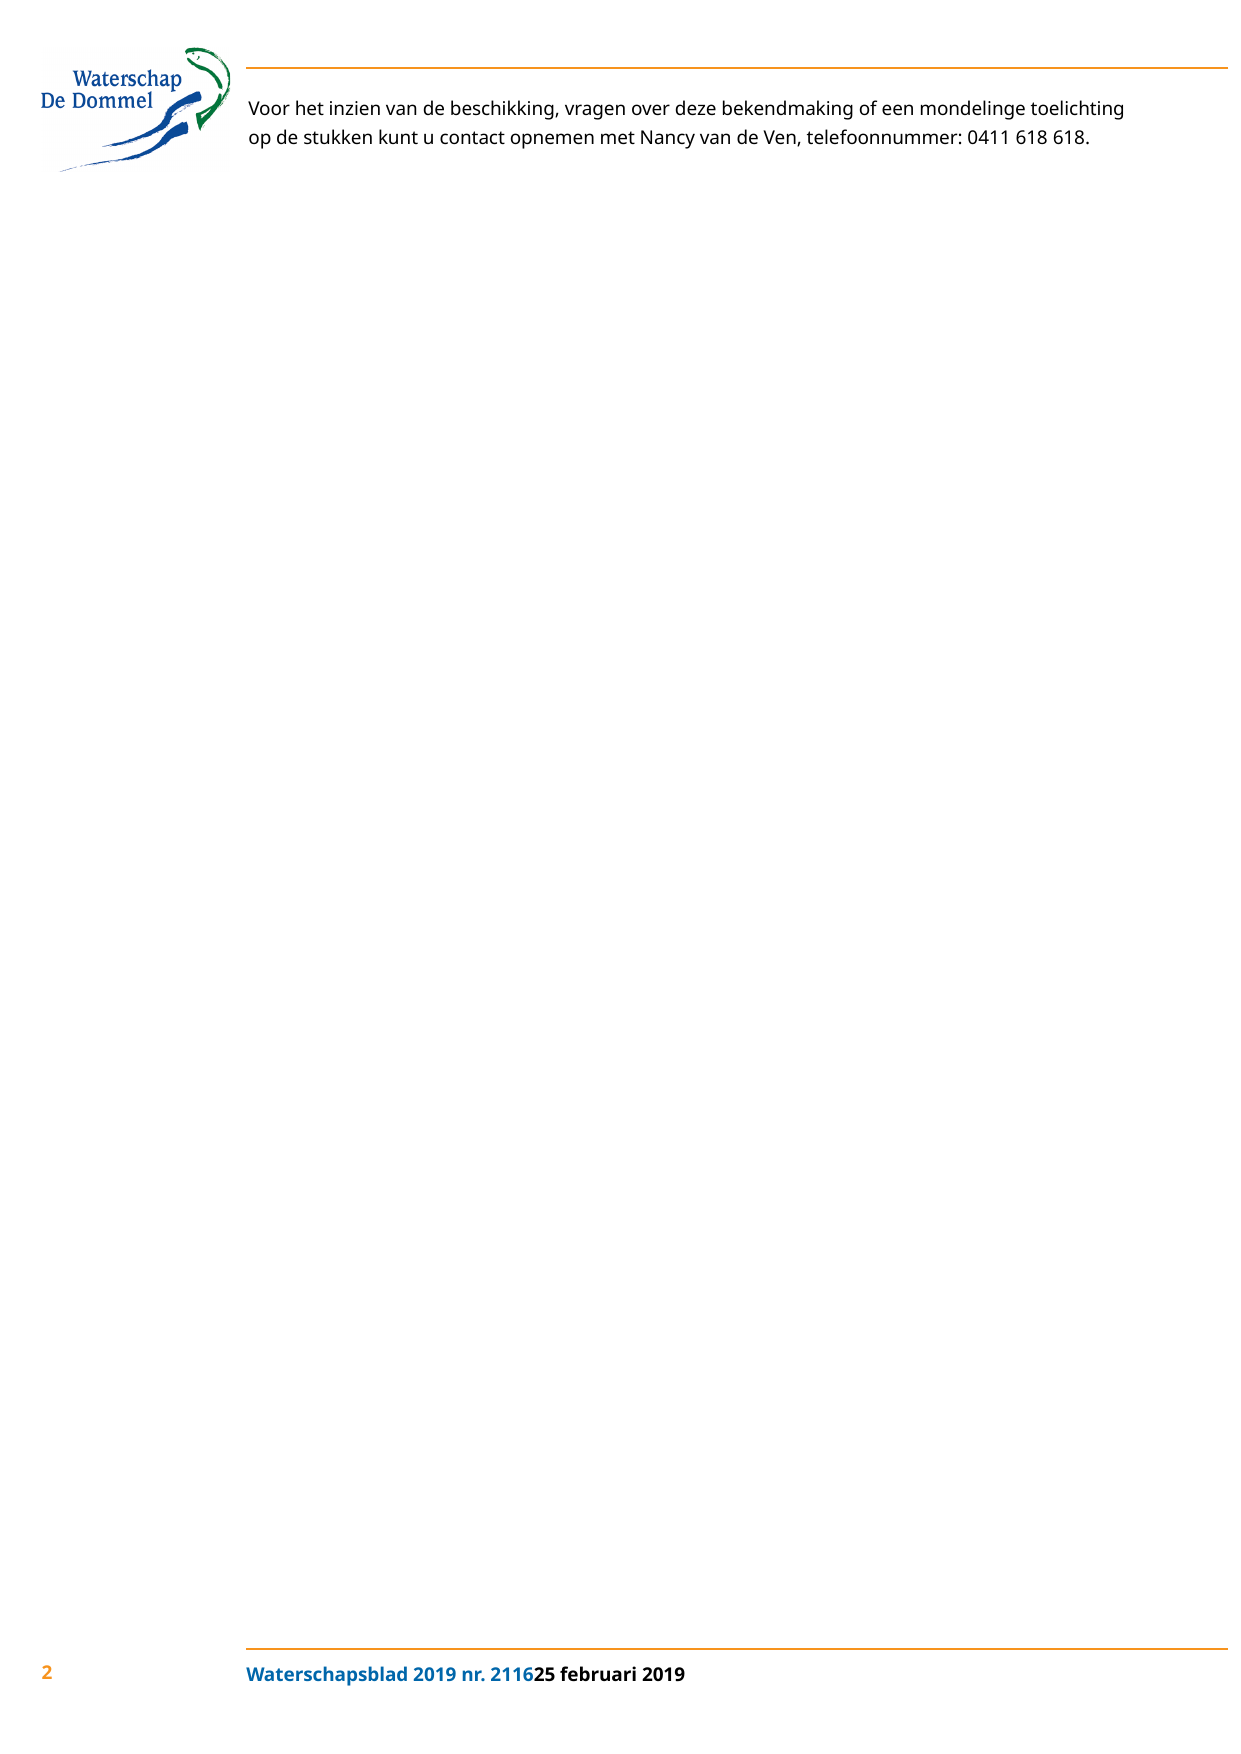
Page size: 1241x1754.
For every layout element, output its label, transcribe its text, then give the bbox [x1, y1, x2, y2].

picture [41, 47, 231, 172]
text Voor het inzien van de beschikking, vragen over deze bekendmaking of een mondelinge toelichting op de stukken kunt u contact opnemen met Nancy van de Ven, telefoonnummer: 0411 618 618. [248, 95, 1152, 150]
